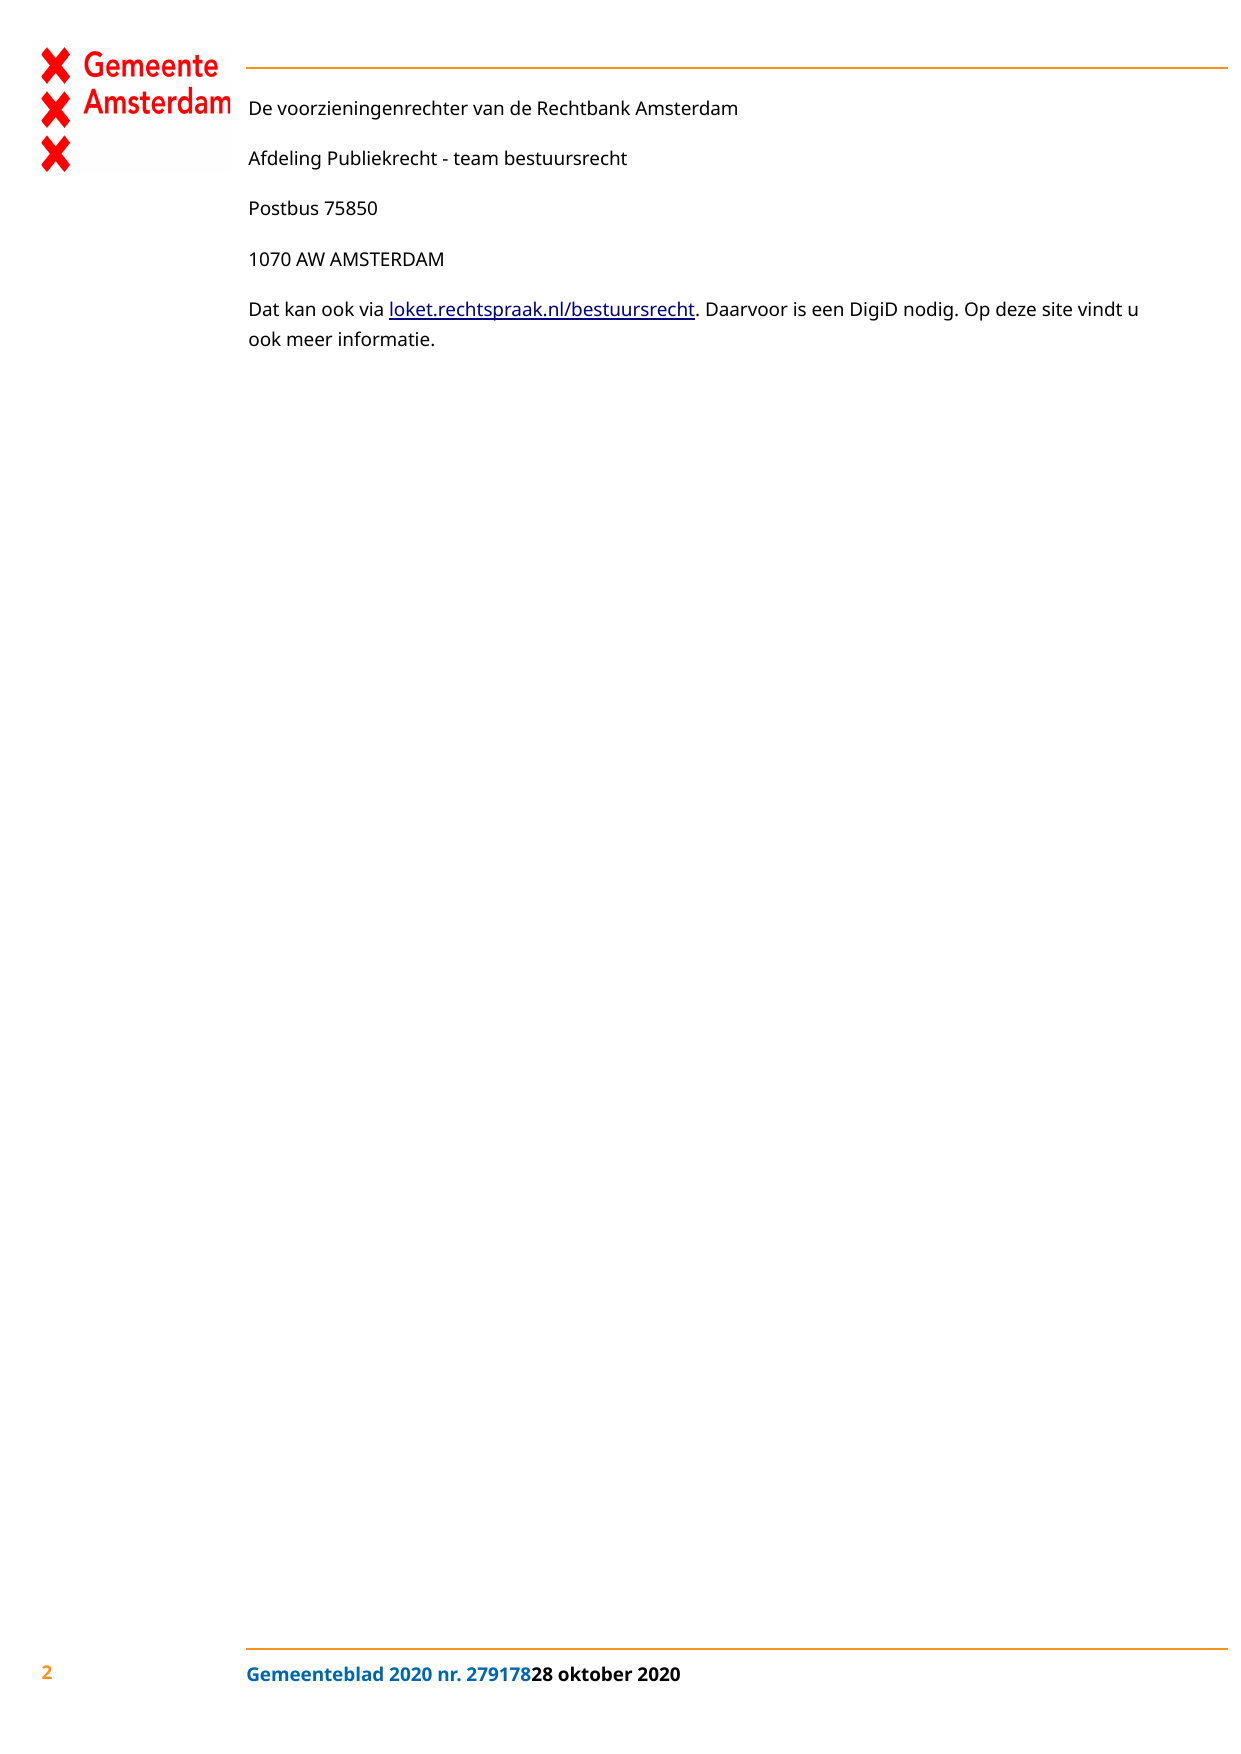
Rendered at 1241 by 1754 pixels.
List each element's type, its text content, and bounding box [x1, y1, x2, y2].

text Postbus 75850 [248, 196, 1152, 221]
text De voorzieningenrechter van de Rechtbank Amsterdam [248, 95, 1152, 121]
text Dat kan ook via loket.rechtspraak.nl/bestuursrecht. Daarvoor is een DigiD nodig. Op deze site vindt u ook meer informatie. [248, 296, 1152, 352]
picture [41, 47, 231, 172]
text 1070 AW AMSTERDAM [248, 246, 1152, 272]
text Afdeling Publiekrecht - team bestuursrecht [248, 145, 1152, 171]
